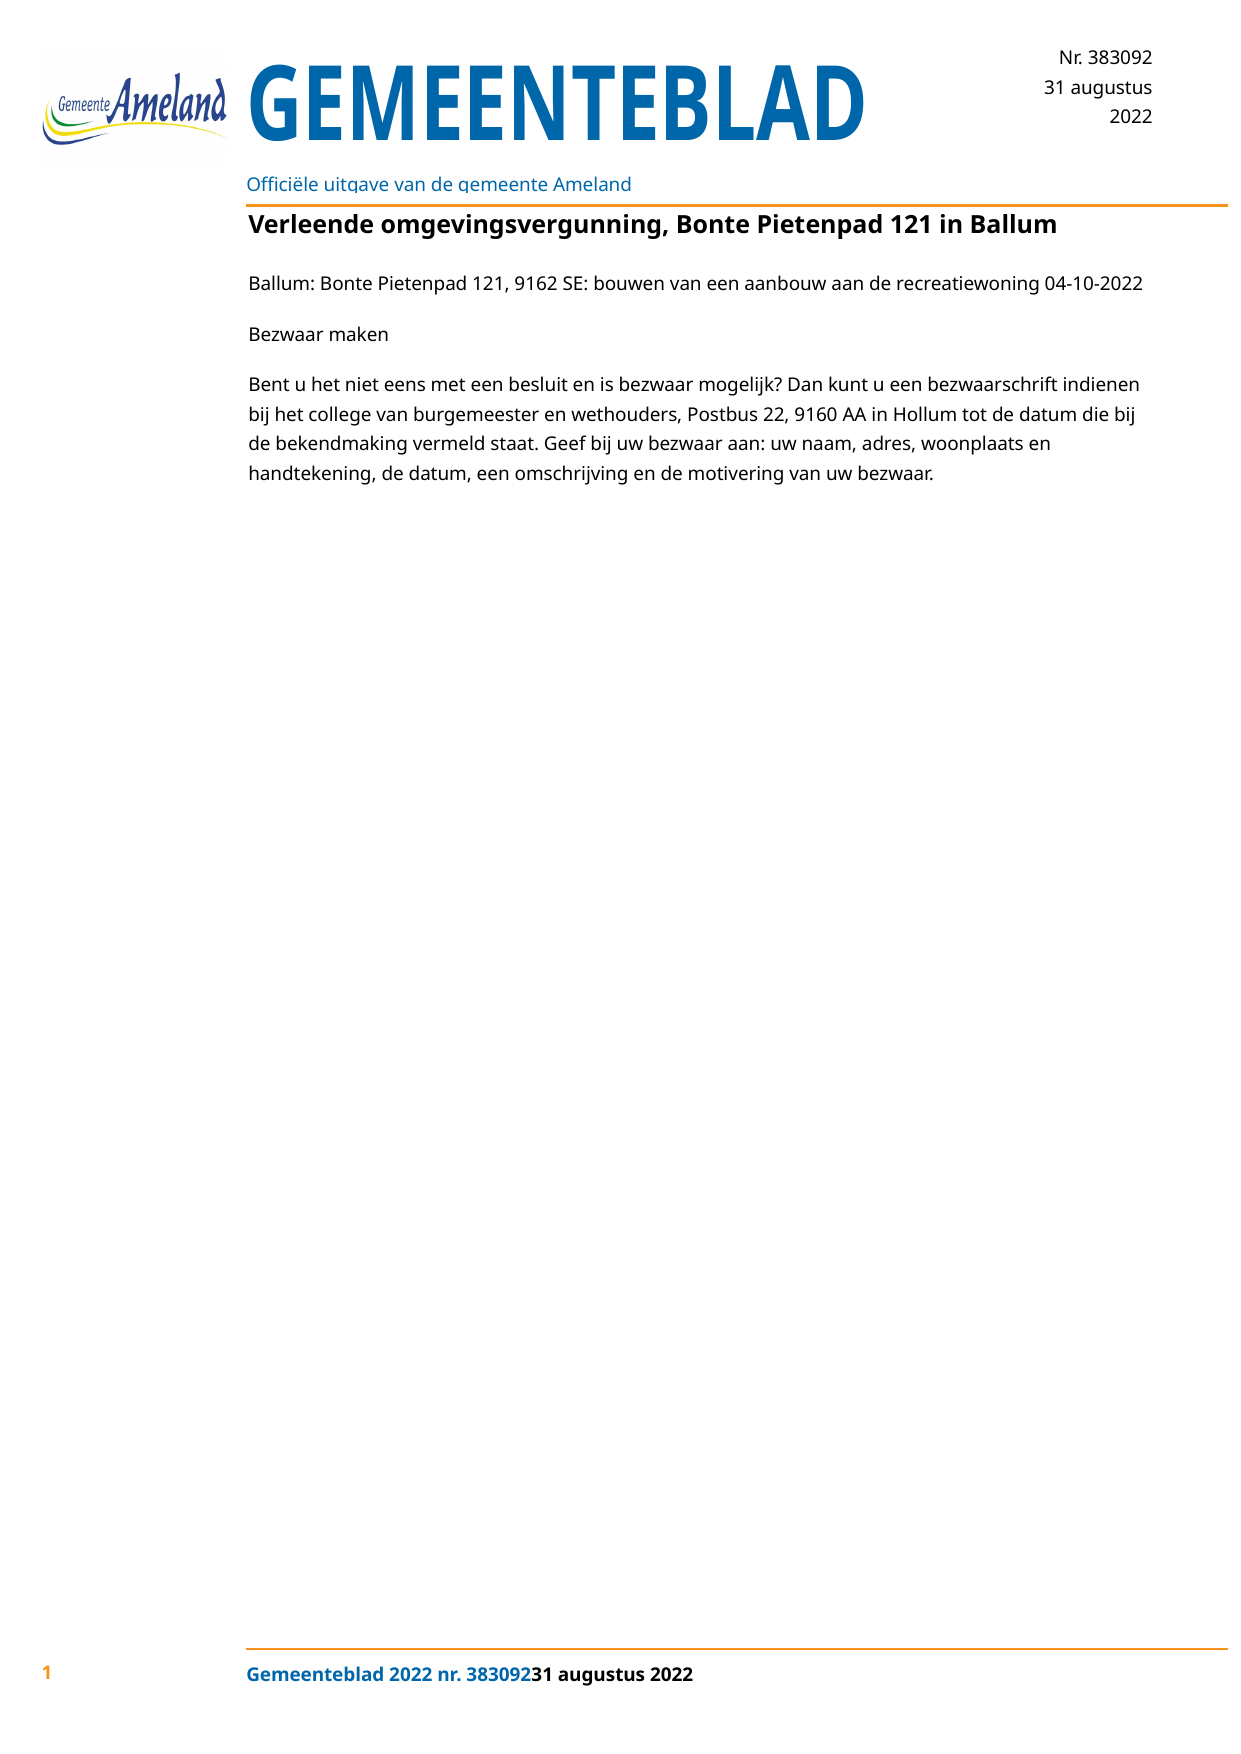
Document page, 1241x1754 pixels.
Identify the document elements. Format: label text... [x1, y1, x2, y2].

picture [41, 47, 231, 172]
text Ballum: Bonte Pietenpad 121, 9162 SE: bouwen van een aanbouw aan de recreatiewoning 04-10-2022 [248, 270, 1152, 296]
text Bezwaar maken [248, 321, 1152, 346]
text Verleende omgevingsvergunning, Bonte Pietenpad 121 in Ballum [248, 207, 1152, 241]
text Bent u het niet eens met een besluit en is bezwaar mogelijk? Dan kunt u een bezwaarschrift indienen bij het college van burgemeester en wethouders, Postbus 22, 9160 AA in Hollum tot de datum die bij de bekendmaking vermeld staat. Geef bij uw bezwaar aan: uw naam, adres, woonplaats en handtekening, de datum, een omschrijving en de motivering van uw bezwaar. [248, 371, 1152, 486]
